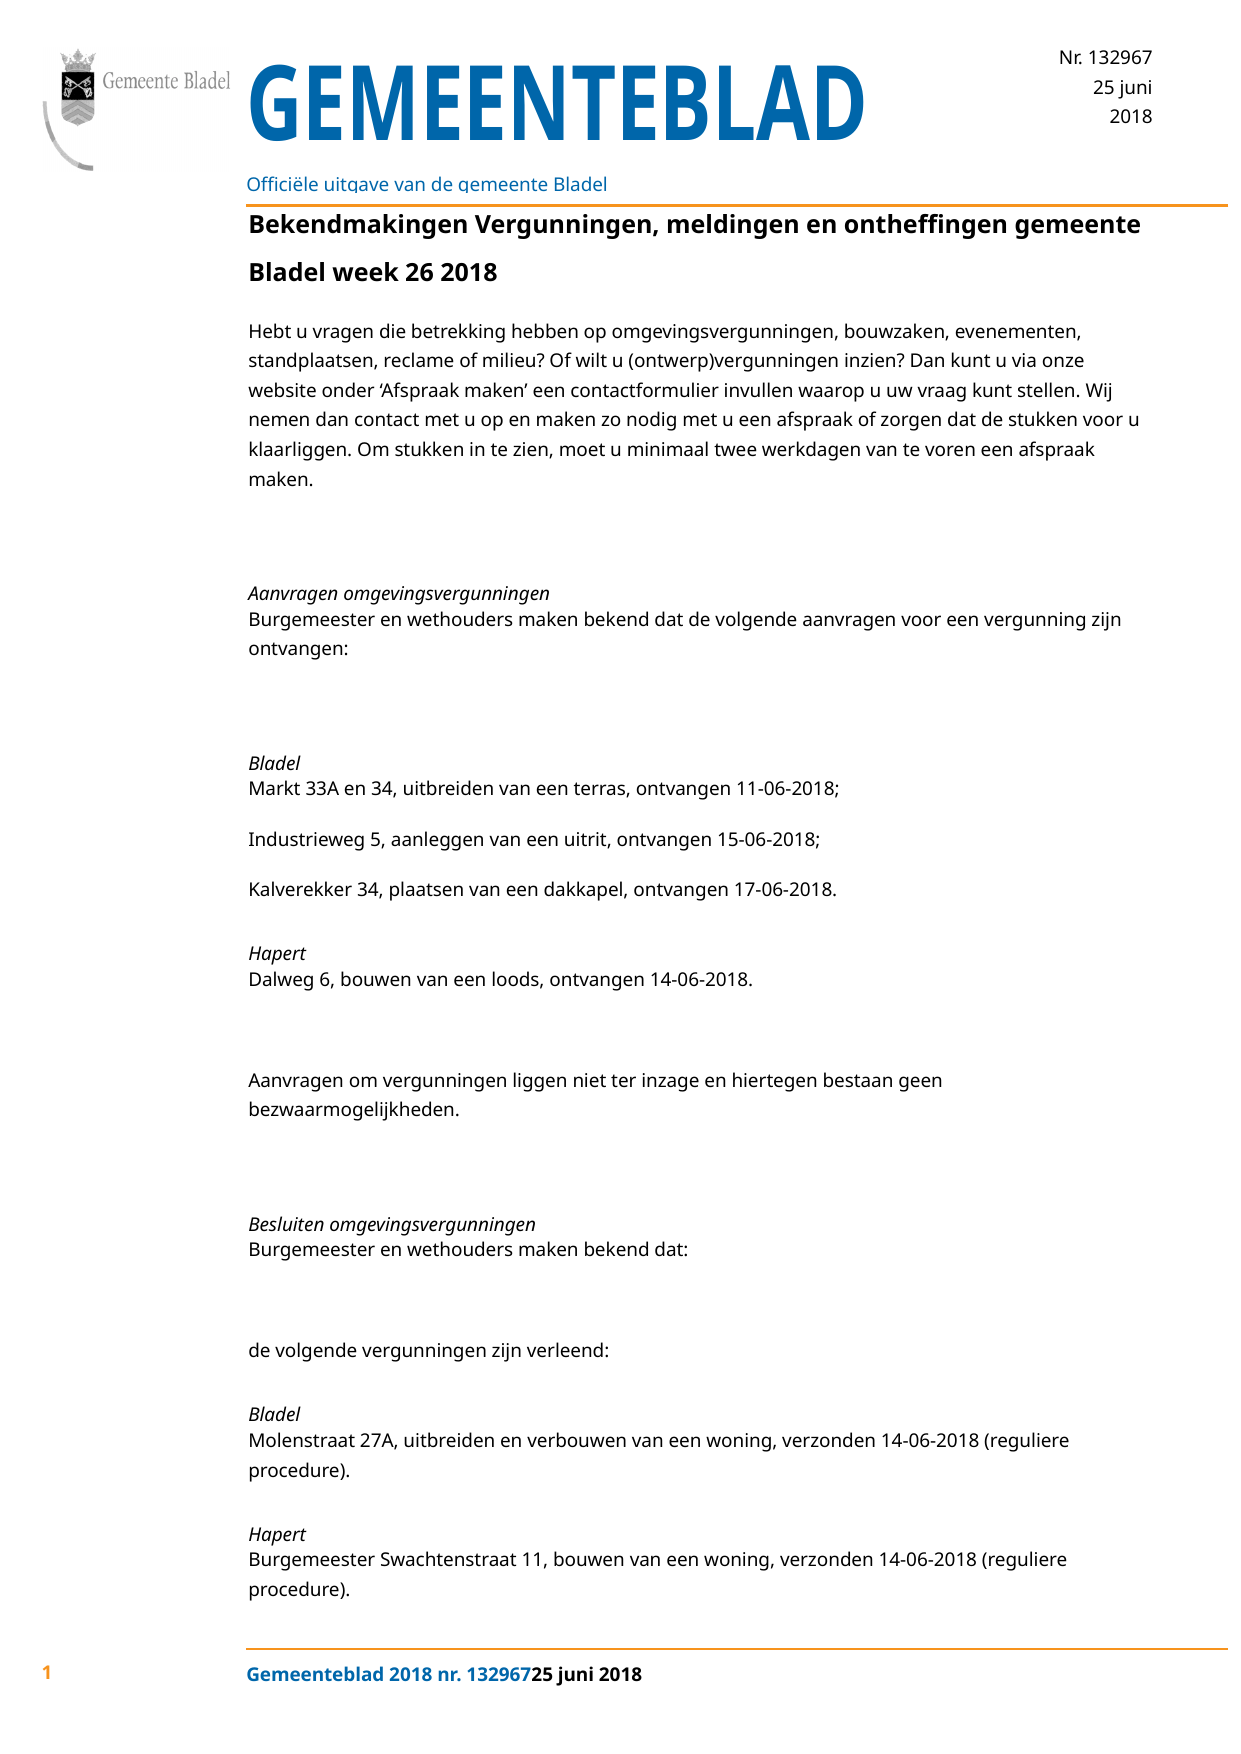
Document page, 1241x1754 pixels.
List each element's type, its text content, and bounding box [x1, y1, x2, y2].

text Dalweg 6, bouwen van een loods, ontvangen 14-06-2018. [248, 966, 1152, 992]
text Markt 33A en 34, uitbreiden van een terras, ontvangen 11-06-2018; [248, 776, 1152, 801]
text Burgemeester Swachtenstraat 11, bouwen van een woning, verzonden 14-06-2018 (reguliere procedure). [248, 1546, 1152, 1602]
text Bladel [248, 750, 1152, 776]
text Molenstraat 27A, uitbreiden en verbouwen van een woning, verzonden 14-06-2018 (reguliere procedure). [248, 1427, 1152, 1482]
text Hebt u vragen die betrekking hebben op omgevingsvergunningen, bouwzaken, evenementen, standplaatsen, reclame of milieu? Of wilt u (ontwerp)vergunningen inzien? Dan kunt u via onze website onder ‘Afspraak maken’ een contactformulier invullen waarop u uw vraag kunt stellen. Wij nemen dan contact met u op en maken zo nodig met u een afspraak of zorgen dat de stukken voor u klaarliggen. Om stukken in te zien, moet u minimaal twee werkdagen van te voren een afspraak maken. [248, 318, 1152, 492]
text Besluiten omgevingsvergunningen [248, 1211, 1152, 1237]
picture [41, 47, 231, 172]
text de volgende vergunningen zijn verleend: [248, 1337, 1152, 1363]
text Aanvragen om vergunningen liggen niet ter inzage en hiertegen bestaan geen bezwaarmogelijkheden. [248, 1067, 1152, 1122]
text Kalverekker 34, plaatsen van een dakkapel, ontvangen 17-06-2018. [248, 876, 1152, 902]
text Aanvragen omgevingsvergunningen [248, 580, 1152, 606]
text Burgemeester en wethouders maken bekend dat de volgende aanvragen voor een vergunning zijn ontvangen: [248, 606, 1152, 661]
text Bekendmakingen Vergunningen, meldingen en ontheffingen gemeente Bladel week 26 2018 [248, 207, 1152, 288]
text Industrieweg 5, aanleggen van een uitrit, ontvangen 15-06-2018; [248, 826, 1152, 852]
text Hapert [248, 1521, 1152, 1546]
text Hapert [248, 940, 1152, 966]
text Burgemeester en wethouders maken bekend dat: [248, 1237, 1152, 1262]
text Bladel [248, 1401, 1152, 1427]
